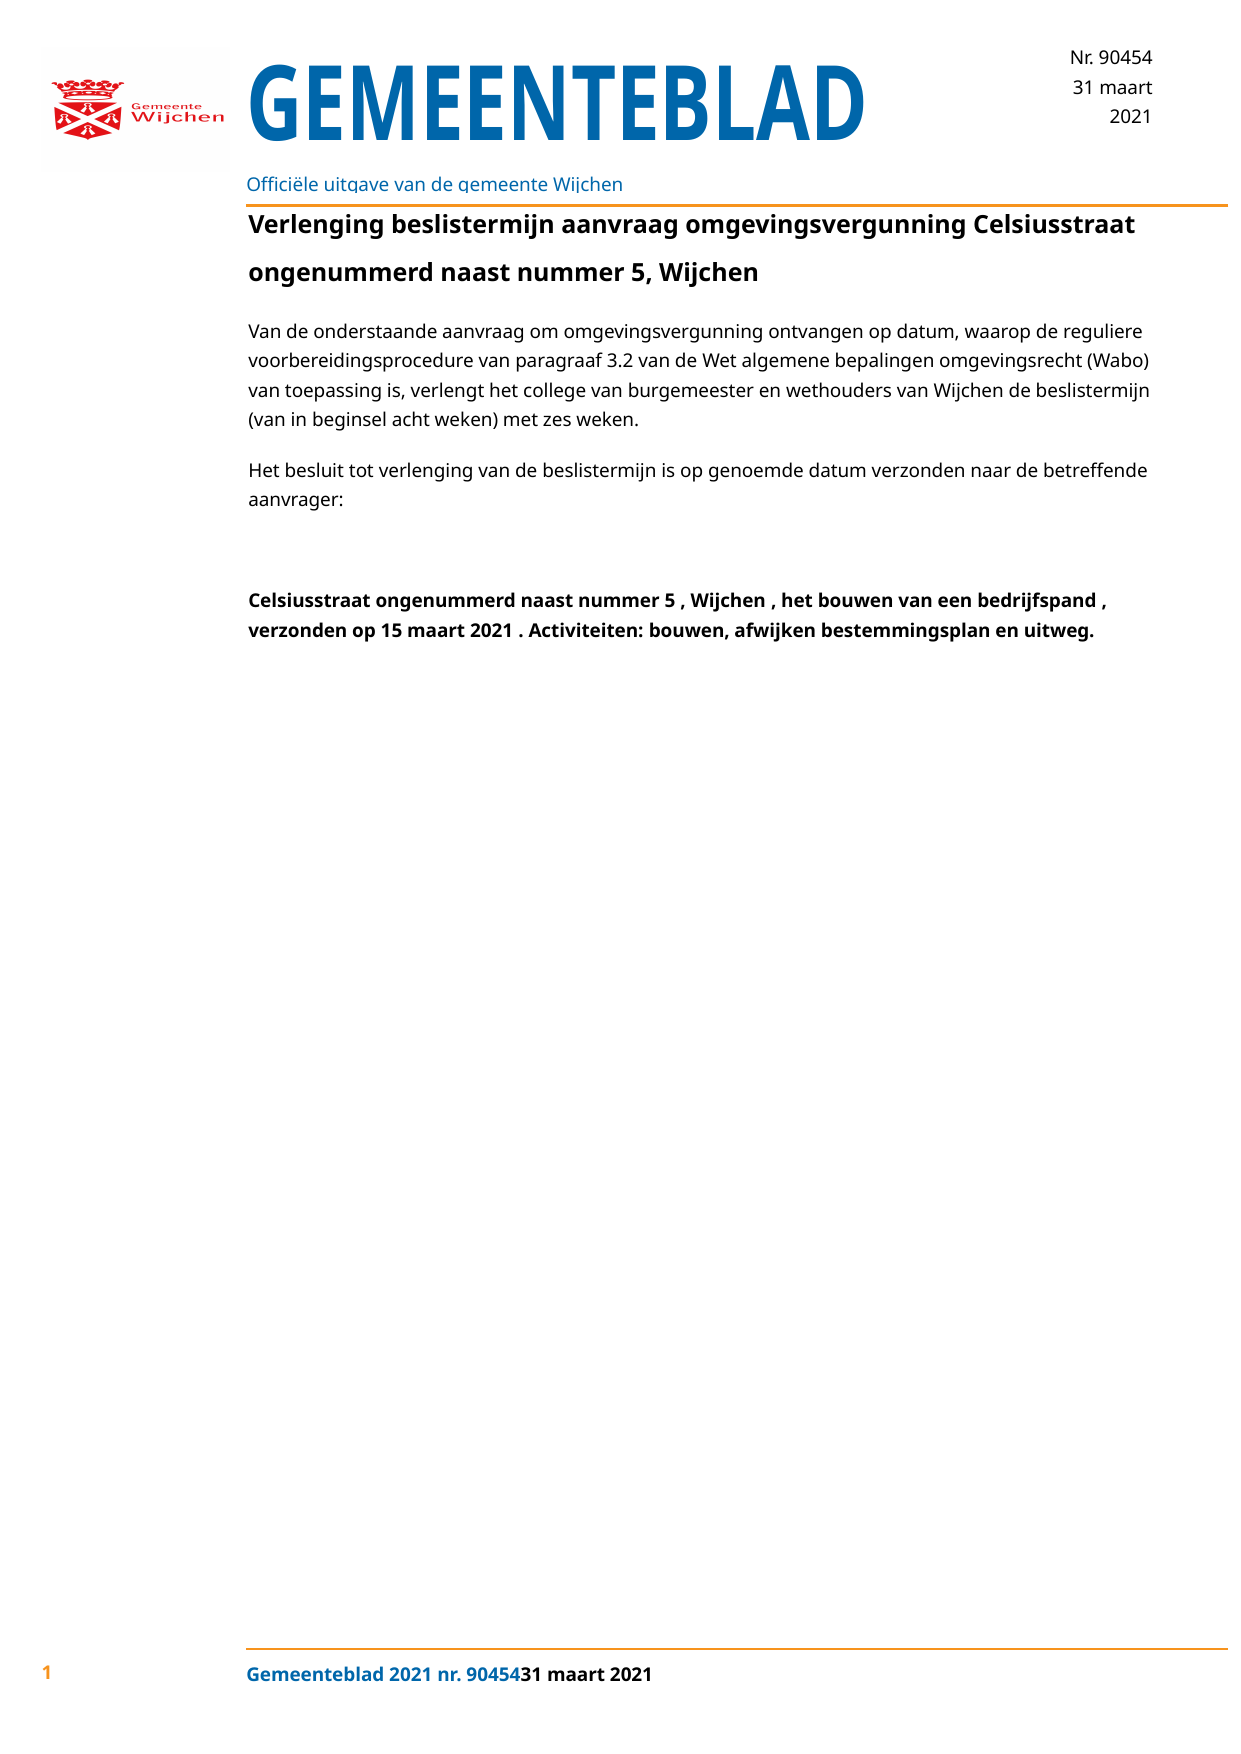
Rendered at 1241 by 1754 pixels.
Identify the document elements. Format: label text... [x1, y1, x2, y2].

text Van de onderstaande aanvraag om omgevingsvergunning ontvangen op datum, waarop de reguliere voorbereidingsprocedure van paragraaf 3.2 van de Wet algemene bepalingen omgevingsrecht (Wabo) van toepassing is, verlengt het college van burgemeester en wethouders van Wijchen de beslistermijn (van in beginsel acht weken) met zes weken. [248, 318, 1152, 432]
text Verlenging beslistermijn aanvraag omgevingsvergunning Celsiusstraat ongenummerd naast nummer 5, Wijchen [248, 207, 1152, 288]
text Celsiusstraat ongenummerd naast nummer 5 , Wijchen , het bouwen van een bedrijfspand , verzonden op 15 maart 2021 . Activiteiten: bouwen, afwijken bestemmingsplan en uitweg. [248, 587, 1152, 643]
picture [41, 47, 231, 172]
text Het besluit tot verlenging van de beslistermijn is op genoemde datum verzonden naar de betreffende aanvrager: [248, 457, 1152, 512]
